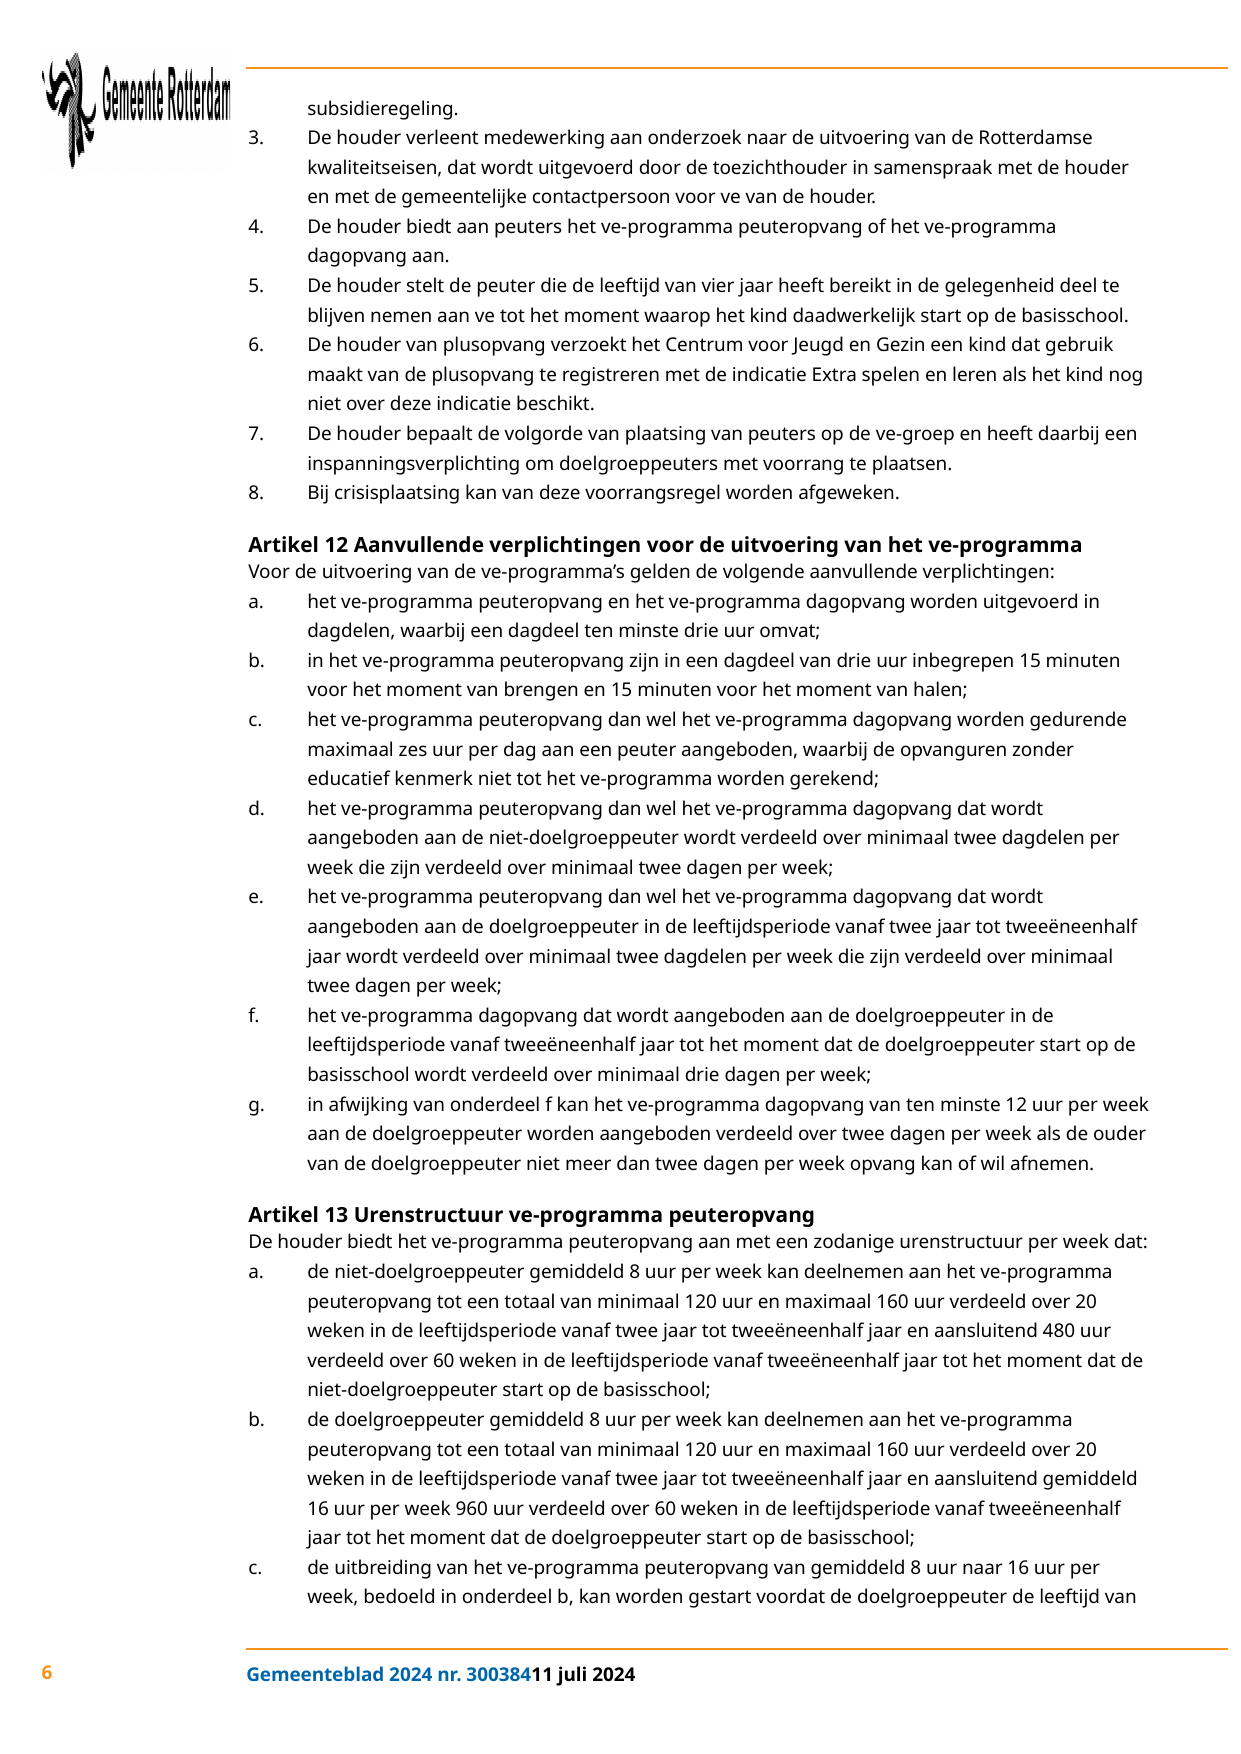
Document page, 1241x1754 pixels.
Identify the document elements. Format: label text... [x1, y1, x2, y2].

list subsidieregeling. [248, 95, 1152, 121]
list het ve-programma peuteropvang dan wel het ve-programma dagopvang worden gedurende maximaal zes uur per dag aan een peuter aangeboden, waarbij de opvanguren zonder educatief kenmerk niet tot het ve-programma worden gerekend; [248, 706, 1152, 791]
list Bij crisisplaatsing kan van deze voorrangsregel worden afgeweken. [248, 479, 1152, 505]
text Voor de uitvoering van de ve-programma’s gelden de volgende aanvullende verplichtingen: [248, 558, 1152, 584]
list De houder verleent medewerking aan onderzoek naar de uitvoering van de Rotterdamse kwaliteitseisen, dat wordt uitgevoerd door de toezichthouder in samenspraak met de houder en met de gemeentelijke contactpersoon voor ve van de houder. [248, 124, 1152, 209]
list de niet-doelgroeppeuter gemiddeld 8 uur per week kan deelnemen aan het ve-programma peuteropvang tot een totaal van minimaal 120 uur en maximaal 160 uur verdeeld over 20 weken in de leeftijdsperiode vanaf twee jaar tot tweeëneenhalf jaar en aansluitend 480 uur verdeeld over 60 weken in de leeftijdsperiode vanaf tweeëneenhalf jaar tot het moment dat de niet-doelgroeppeuter start op de basisschool; [248, 1258, 1152, 1402]
list het ve-programma peuteropvang en het ve-programma dagopvang worden uitgevoerd in dagdelen, waarbij een dagdeel ten minste drie uur omvat; [248, 588, 1152, 643]
list in afwijking van onderdeel f kan het ve-programma dagopvang van ten minste 12 uur per week aan de doelgroeppeuter worden aangeboden verdeeld over twee dagen per week als de ouder van de doelgroeppeuter niet meer dan twee dagen per week opvang kan of wil afnemen. [248, 1091, 1152, 1176]
list De houder bepaalt de volgorde van plaatsing van peuters op de ve-groep en heeft daarbij een inspanningsverplichting om doelgroeppeuters met voorrang te plaatsen. [248, 420, 1152, 476]
text De houder biedt het ve-programma peuteropvang aan met een zodanige urenstructuur per week dat: [248, 1229, 1152, 1254]
list De houder stelt de peuter die de leeftijd van vier jaar heeft bereikt in de gelegenheid deel te blijven nemen aan ve tot het moment waarop het kind daadwerkelijk start op de basisschool. [248, 272, 1152, 328]
picture [41, 47, 231, 172]
list in het ve-programma peuteropvang zijn in een dagdeel van drie uur inbegrepen 15 minuten voor het moment van brengen en 15 minuten voor het moment van halen; [248, 647, 1152, 702]
list het ve-programma dagopvang dat wordt aangeboden aan de doelgroeppeuter in de leeftijdsperiode vanaf tweeëneenhalf jaar tot het moment dat de doelgroeppeuter start op de basisschool wordt verdeeld over minimaal drie dagen per week; [248, 1002, 1152, 1087]
list het ve-programma peuteropvang dan wel het ve-programma dagopvang dat wordt aangeboden aan de niet-doelgroeppeuter wordt verdeeld over minimaal twee dagdelen per week die zijn verdeeld over minimaal twee dagen per week; [248, 795, 1152, 880]
list het ve-programma peuteropvang dan wel het ve-programma dagopvang dat wordt aangeboden aan de doelgroeppeuter in de leeftijdsperiode vanaf twee jaar tot tweeëneenhalf jaar wordt verdeeld over minimaal twee dagdelen per week die zijn verdeeld over minimaal twee dagen per week; [248, 884, 1152, 998]
list de doelgroeppeuter gemiddeld 8 uur per week kan deelnemen aan het ve-programma peuteropvang tot een totaal van minimaal 120 uur en maximaal 160 uur verdeeld over 20 weken in de leeftijdsperiode vanaf twee jaar tot tweeëneenhalf jaar en aansluitend gemiddeld 16 uur per week 960 uur verdeeld over 60 weken in de leeftijdsperiode vanaf tweeëneenhalf jaar tot het moment dat de doelgroeppeuter start op de basisschool; [248, 1406, 1152, 1550]
list de uitbreiding van het ve-programma peuteropvang van gemiddeld 8 uur naar 16 uur per week, bedoeld in onderdeel b, kan worden gestart voordat de doelgroeppeuter de leeftijd van [248, 1554, 1152, 1609]
list De houder van plusopvang verzoekt het Centrum voor Jeugd en Gezin een kind dat gebruik maakt van de plusopvang te registreren met de indicatie Extra spelen en leren als het kind nog niet over deze indicatie beschikt. [248, 331, 1152, 416]
text Artikel 13 Urenstructuur ve-programma peuteropvang [248, 1200, 1152, 1229]
text Artikel 12 Aanvullende verplichtingen voor de uitvoering van het ve-programma [248, 530, 1152, 558]
list De houder biedt aan peuters het ve-programma peuteropvang of het ve-programma dagopvang aan. [248, 213, 1152, 268]
